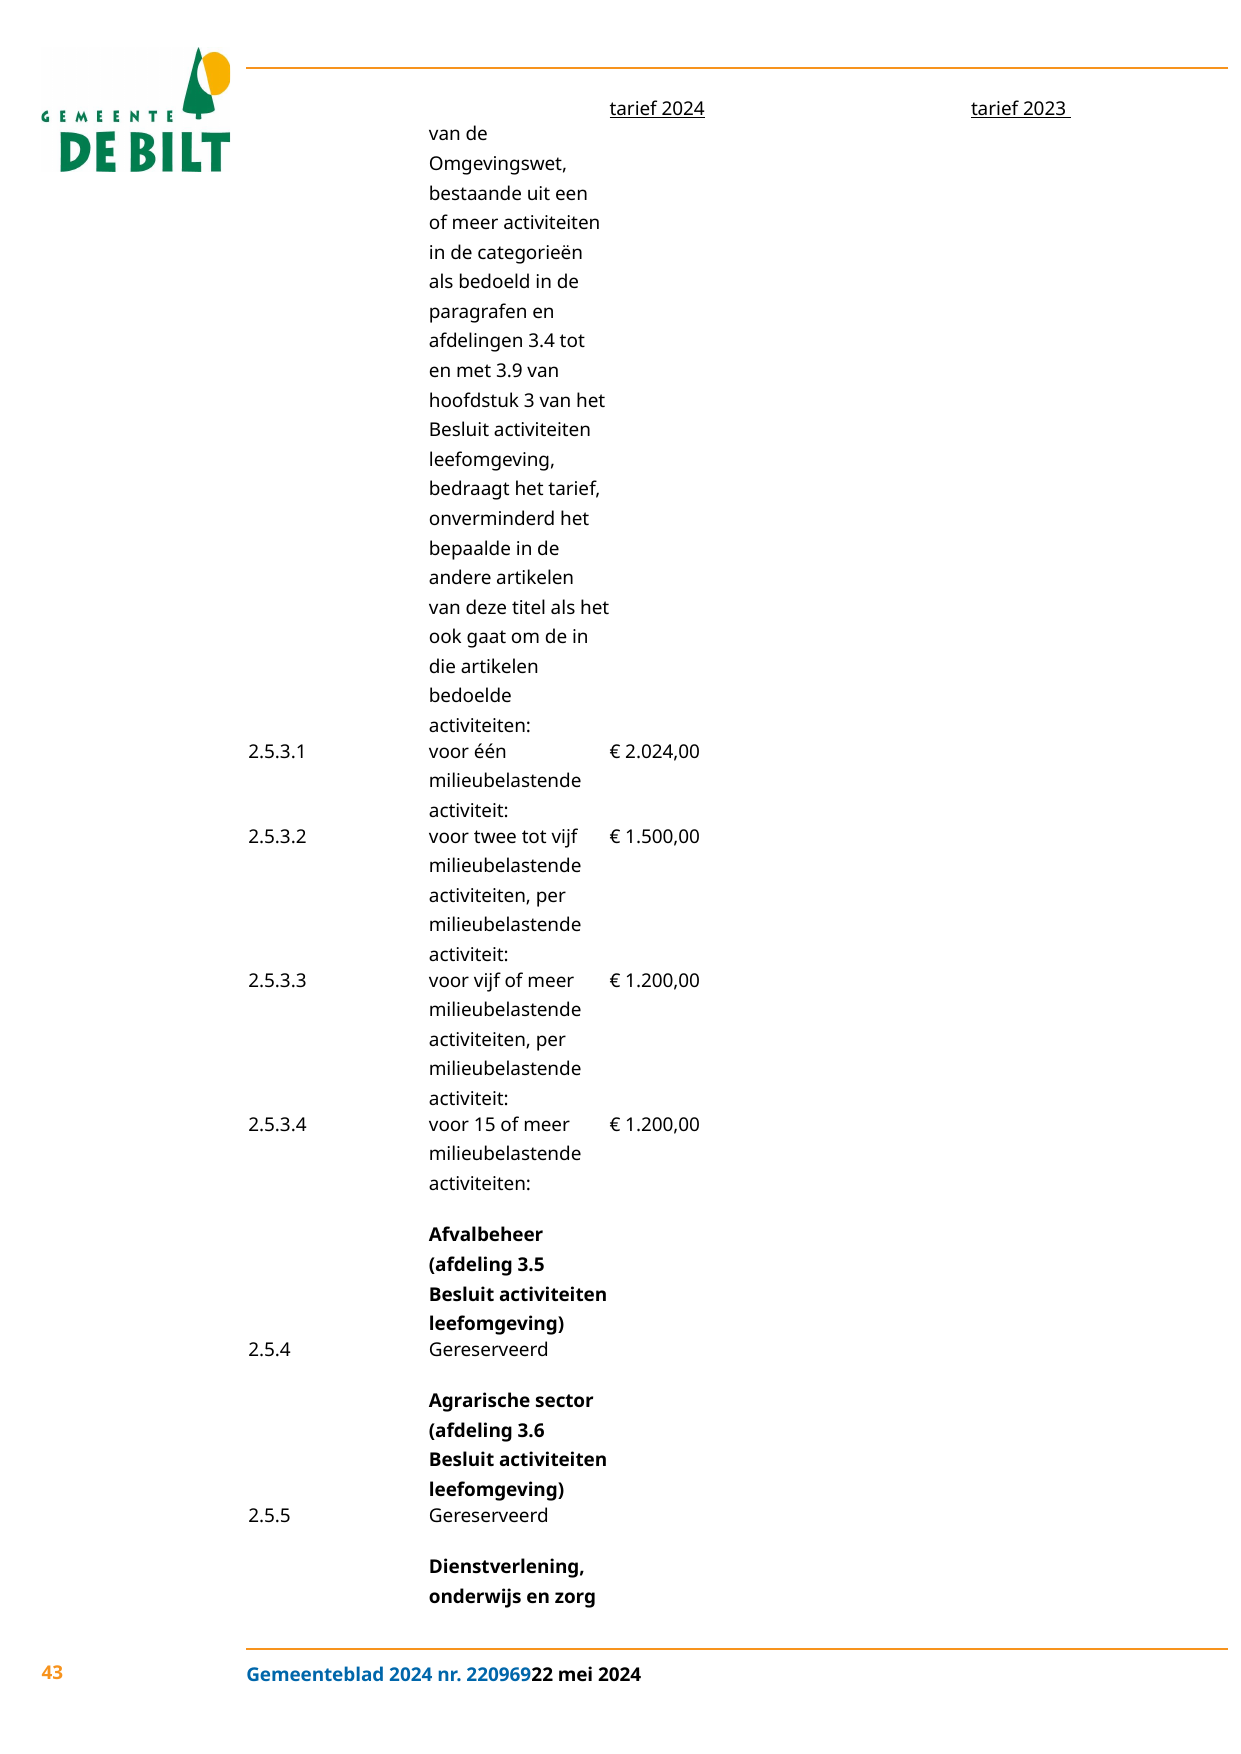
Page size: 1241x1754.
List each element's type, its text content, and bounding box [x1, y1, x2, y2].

table_cell [971, 1388, 1152, 1502]
table_cell 2.5.4 [248, 1336, 429, 1362]
table_cell [248, 1388, 429, 1502]
table_cell € 1.200,00 [609, 967, 971, 1111]
table_cell [971, 1554, 1152, 1609]
table_cell voor 15 of meer milieubelastende activiteiten: [429, 1111, 609, 1196]
table_cell [248, 1528, 429, 1553]
table_cell 2.5.3.1 [248, 738, 429, 823]
table_cell voor één milieubelastende activiteit: [429, 738, 609, 823]
table_cell [971, 1196, 1152, 1222]
table_cell 2.5.3.4 [248, 1111, 429, 1196]
table_cell [248, 1554, 429, 1609]
table_cell [248, 1362, 429, 1387]
table_cell [609, 1362, 971, 1387]
table_cell [609, 1336, 971, 1362]
table_cell Dienstverlening, onderwijs en zorg [429, 1554, 609, 1609]
table_cell [609, 1528, 971, 1553]
table_cell [971, 1528, 1152, 1553]
table_cell Afvalbeheer (afdeling 3.5 Besluit activiteiten leefomgeving) [429, 1222, 609, 1336]
table_cell € 2.024,00 [609, 738, 971, 823]
table_cell Gereserveerd [429, 1502, 609, 1528]
table_cell [609, 1196, 971, 1222]
table_cell [971, 1502, 1152, 1528]
table_cell [971, 738, 1152, 823]
table_cell 2.5.3.2 [248, 823, 429, 967]
table_cell [971, 121, 1152, 738]
table_cell [971, 823, 1152, 967]
picture [41, 47, 231, 172]
table_cell [971, 967, 1152, 1111]
table_cell [609, 1554, 971, 1609]
table_cell [248, 1222, 429, 1336]
table_header [429, 95, 609, 121]
table_cell € 1.500,00 [609, 823, 971, 967]
table_cell [609, 121, 971, 738]
table_cell [971, 1362, 1152, 1387]
table_cell [248, 1196, 429, 1222]
table_cell voor vijf of meer milieubelastende activiteiten, per milieubelastende activiteit: [429, 967, 609, 1111]
table_cell Gereserveerd [429, 1336, 609, 1362]
table_header [248, 95, 429, 121]
table_cell van de Omgevingswet, bestaande uit een of meer activiteiten in de categorieën als bedoeld in de paragrafen en afdelingen 3.4 tot en met 3.9 van hoofdstuk 3 van het Besluit activiteiten leefomgeving, bedraagt het tarief, onverminderd het bepaalde in de andere artikelen van deze titel als het ook gaat om de in die artikelen bedoelde activiteiten: [429, 121, 609, 738]
table_cell [971, 1336, 1152, 1362]
table_cell € 1.200,00 [609, 1111, 971, 1196]
table_header tarief 2023 [971, 95, 1152, 121]
table_cell Agrarische sector (afdeling 3.6 Besluit activiteiten leefomgeving) [429, 1388, 609, 1502]
table_cell [429, 1196, 609, 1222]
table_cell [429, 1528, 609, 1553]
table_cell [609, 1388, 971, 1502]
table_cell 2.5.5 [248, 1502, 429, 1528]
table_cell 2.5.3.3 [248, 967, 429, 1111]
table_cell [429, 1362, 609, 1387]
table_cell voor twee tot vijf milieubelastende activiteiten, per milieubelastende activiteit: [429, 823, 609, 967]
table_cell [971, 1222, 1152, 1336]
table_header tarief 2024 [609, 95, 971, 121]
table_cell [609, 1502, 971, 1528]
table_cell [248, 121, 429, 738]
table_cell [609, 1222, 971, 1336]
table_cell [971, 1111, 1152, 1196]
